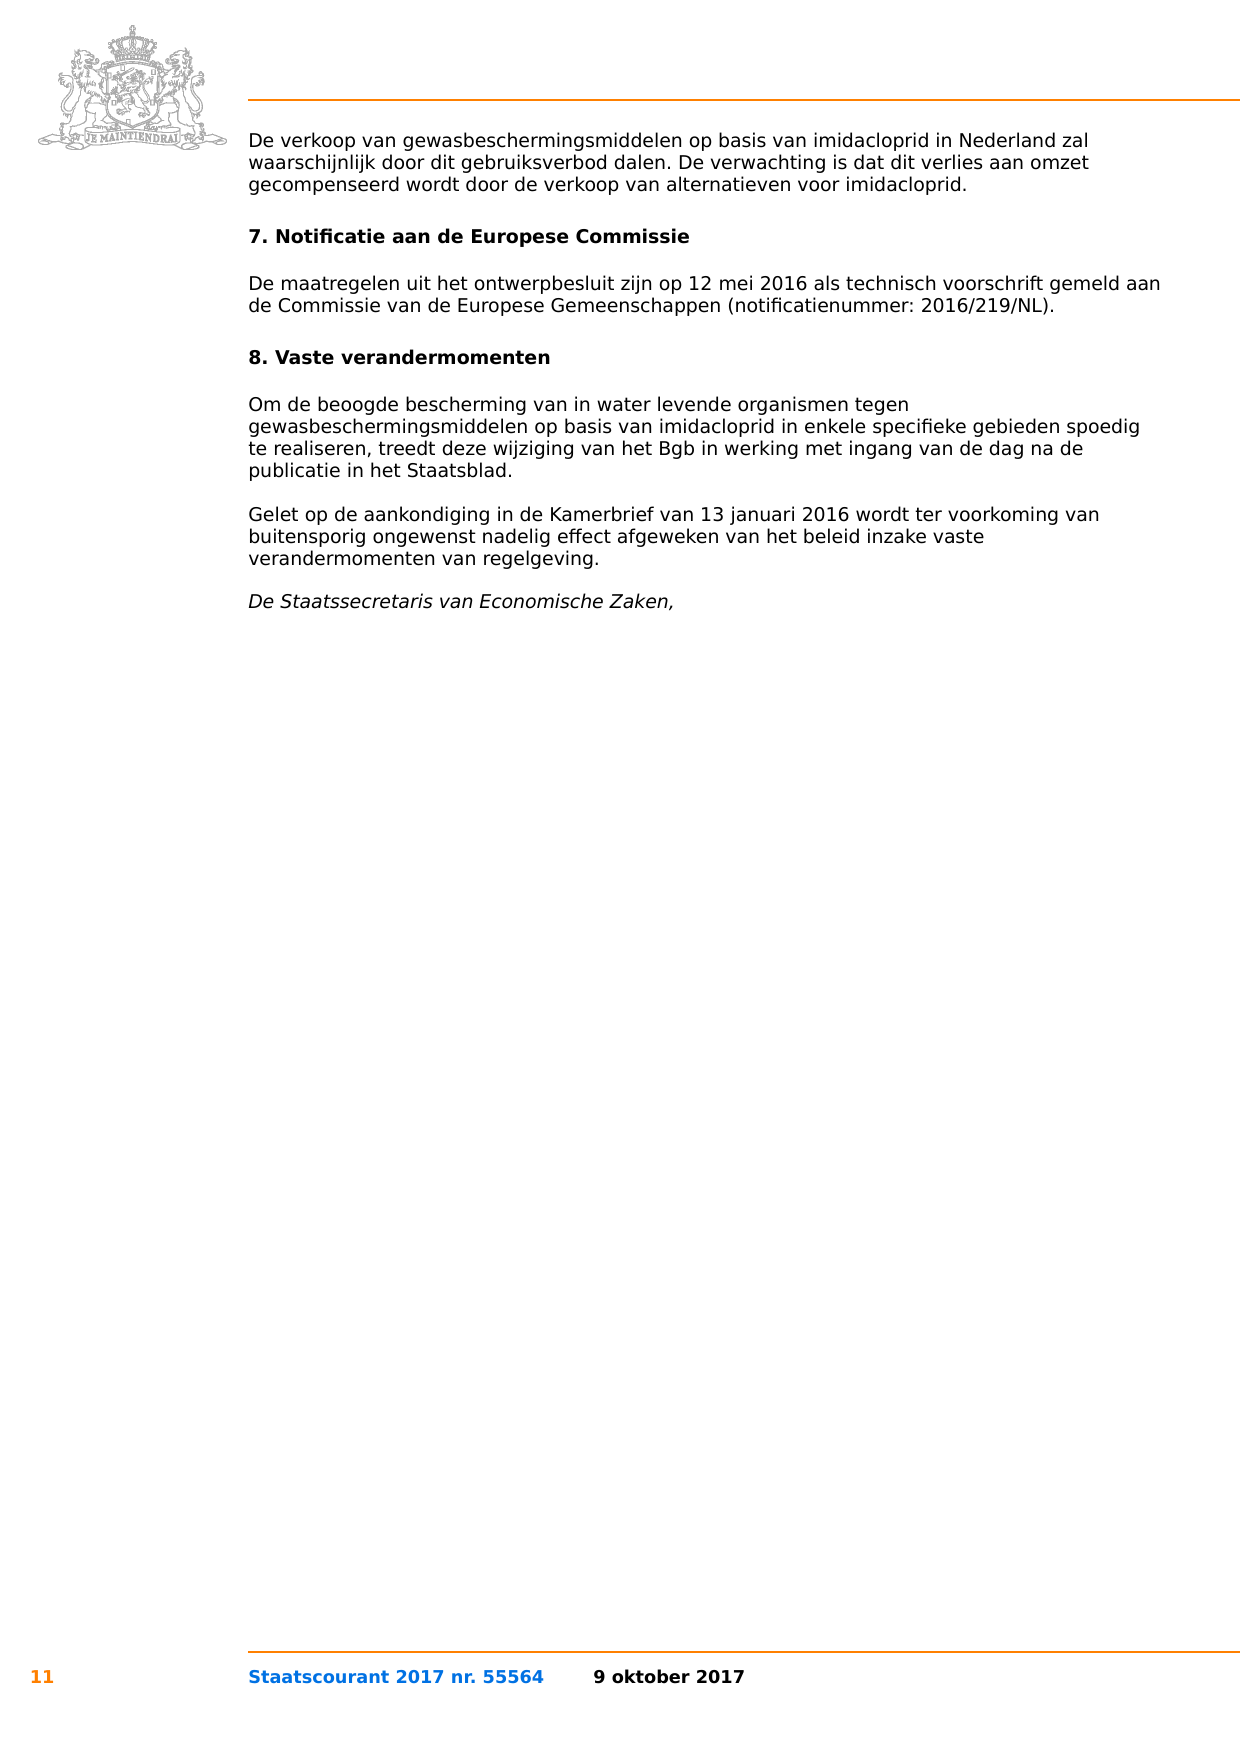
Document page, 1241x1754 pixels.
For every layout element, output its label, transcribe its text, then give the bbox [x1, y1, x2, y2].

text Om de beoogde bescherming van in water levende organismen tegen gewasbeschermingsmiddelen op basis van imidacloprid in enkele specifieke gebieden spoedig te realiseren, treedt deze wijziging van het Bgb in werking met ingang van de dag na de publicatie in het Staatsblad. [248, 394, 1163, 482]
text De Staatssecretaris van Economische Zaken, [248, 591, 1163, 613]
subtitle 8. Vaste verandermomenten [248, 347, 1163, 369]
text De verkoop van gewasbeschermingsmiddelen op basis van imidacloprid in Nederland zal waarschijnlijk door dit gebruiksverbod dalen. De verwachting is dat dit verlies aan omzet gecompenseerd wordt door de verkoop van alternatieven voor imidacloprid. [248, 130, 1163, 196]
picture [38, 25, 227, 150]
text De maatregelen uit het ontwerpbesluit zijn op 12 mei 2016 als technisch voorschrift gemeld aan de Commissie van de Europese Gemeenschappen (notificatienummer: 2016/219/NL). [248, 273, 1163, 317]
text Gelet op de aankondiging in de Kamerbrief van 13 januari 2016 wordt ter voorkoming van buitensporig ongewenst nadelig effect afgeweken van het beleid inzake vaste verandermomenten van regelgeving. [248, 503, 1163, 569]
subtitle 7. Notificatie aan de Europese Commissie [248, 226, 1163, 248]
